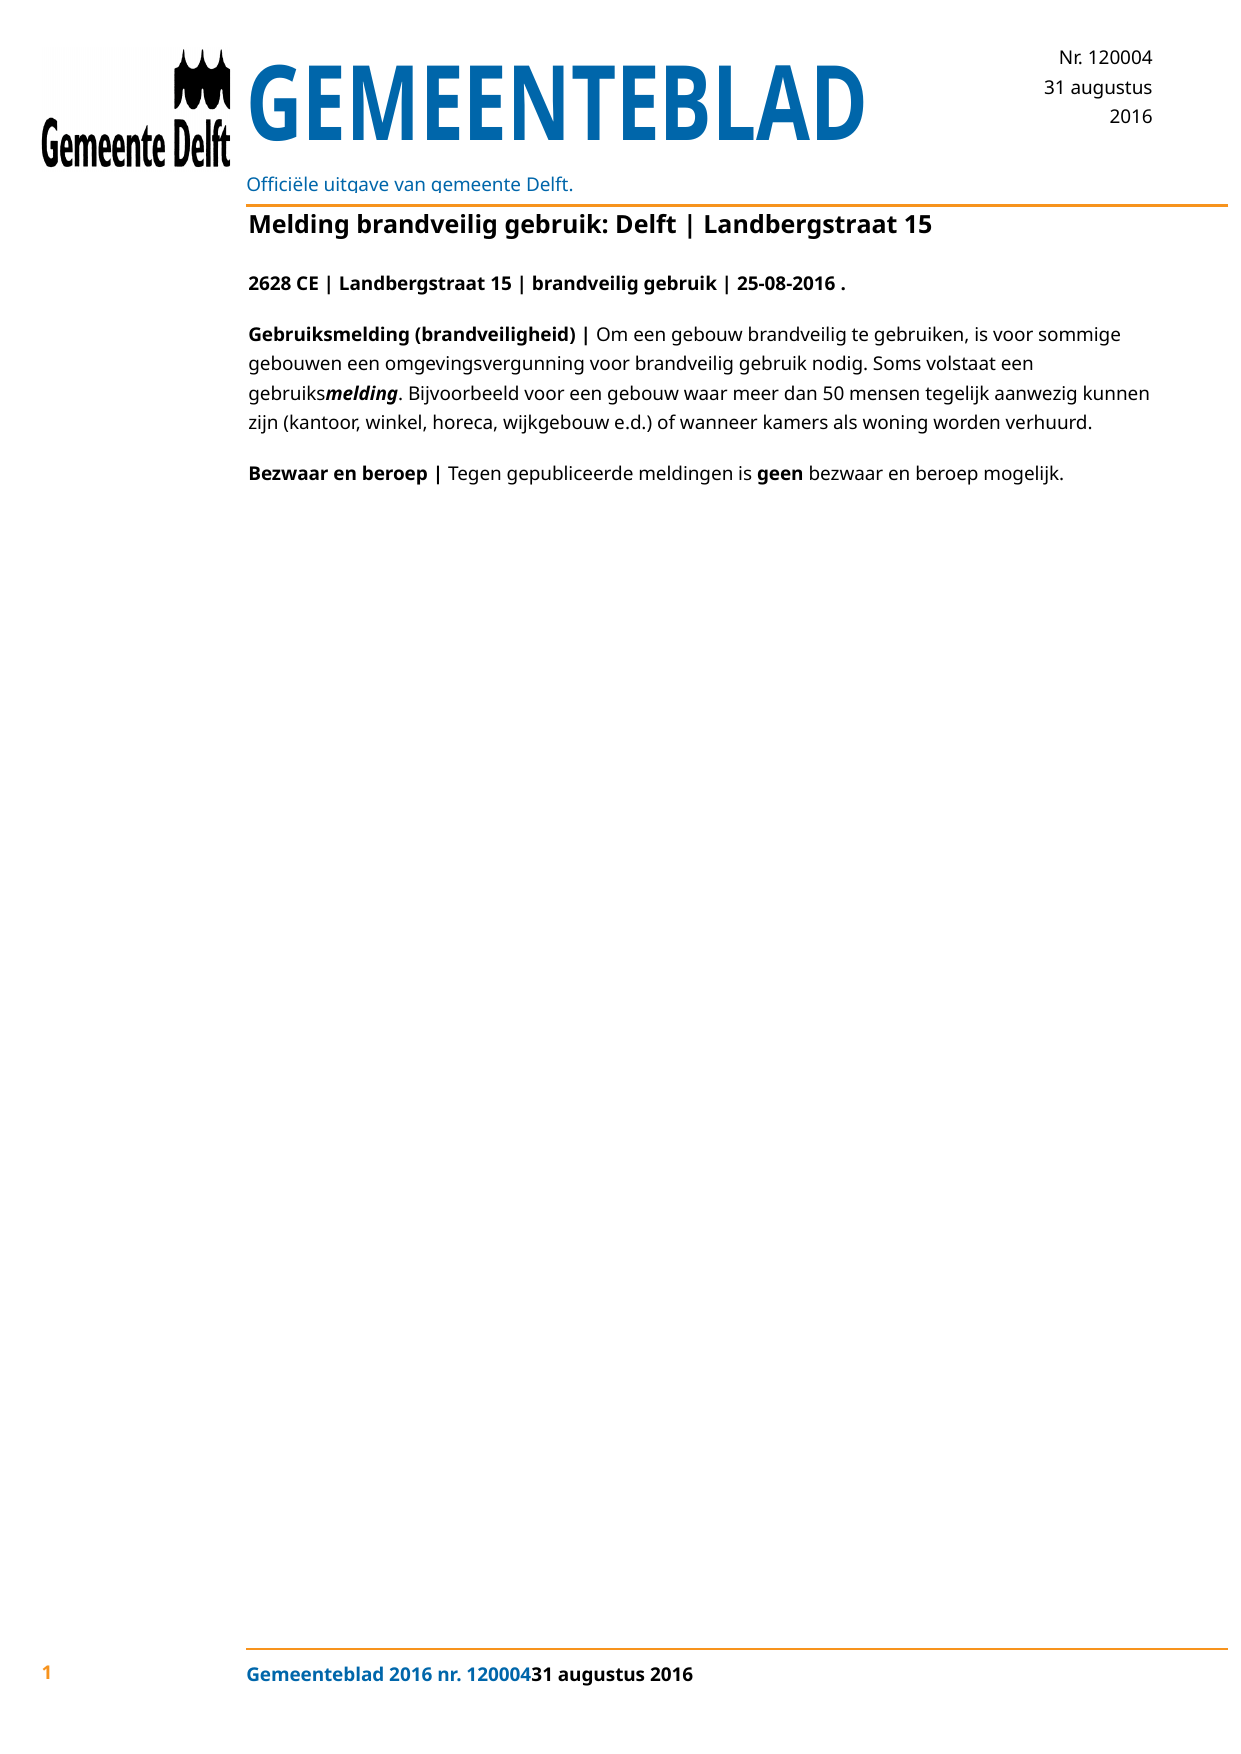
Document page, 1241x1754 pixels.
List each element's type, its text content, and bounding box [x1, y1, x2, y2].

text Melding brandveilig gebruik: Delft | Landbergstraat 15 [248, 207, 1152, 241]
text Gebruiksmelding (brandveiligheid) | Om een gebouw brandveilig te gebruiken, is voor sommige gebouwen een omgevingsvergunning voor brandveilig gebruik nodig. Soms volstaat een gebruiksmelding. Bijvoorbeeld voor een gebouw waar meer dan 50 mensen tegelijk aanwezig kunnen zijn (kantoor, winkel, horeca, wijkgebouw e.d.) of wanneer kamers als woning worden verhuurd. [248, 321, 1152, 435]
text Bezwaar en beroep | Tegen gepubliceerde meldingen is geen bezwaar en beroep mogelijk. [248, 460, 1152, 486]
picture [41, 47, 231, 172]
text 2628 CE | Landbergstraat 15 | brandveilig gebruik | 25-08-2016 . [248, 270, 1152, 296]
